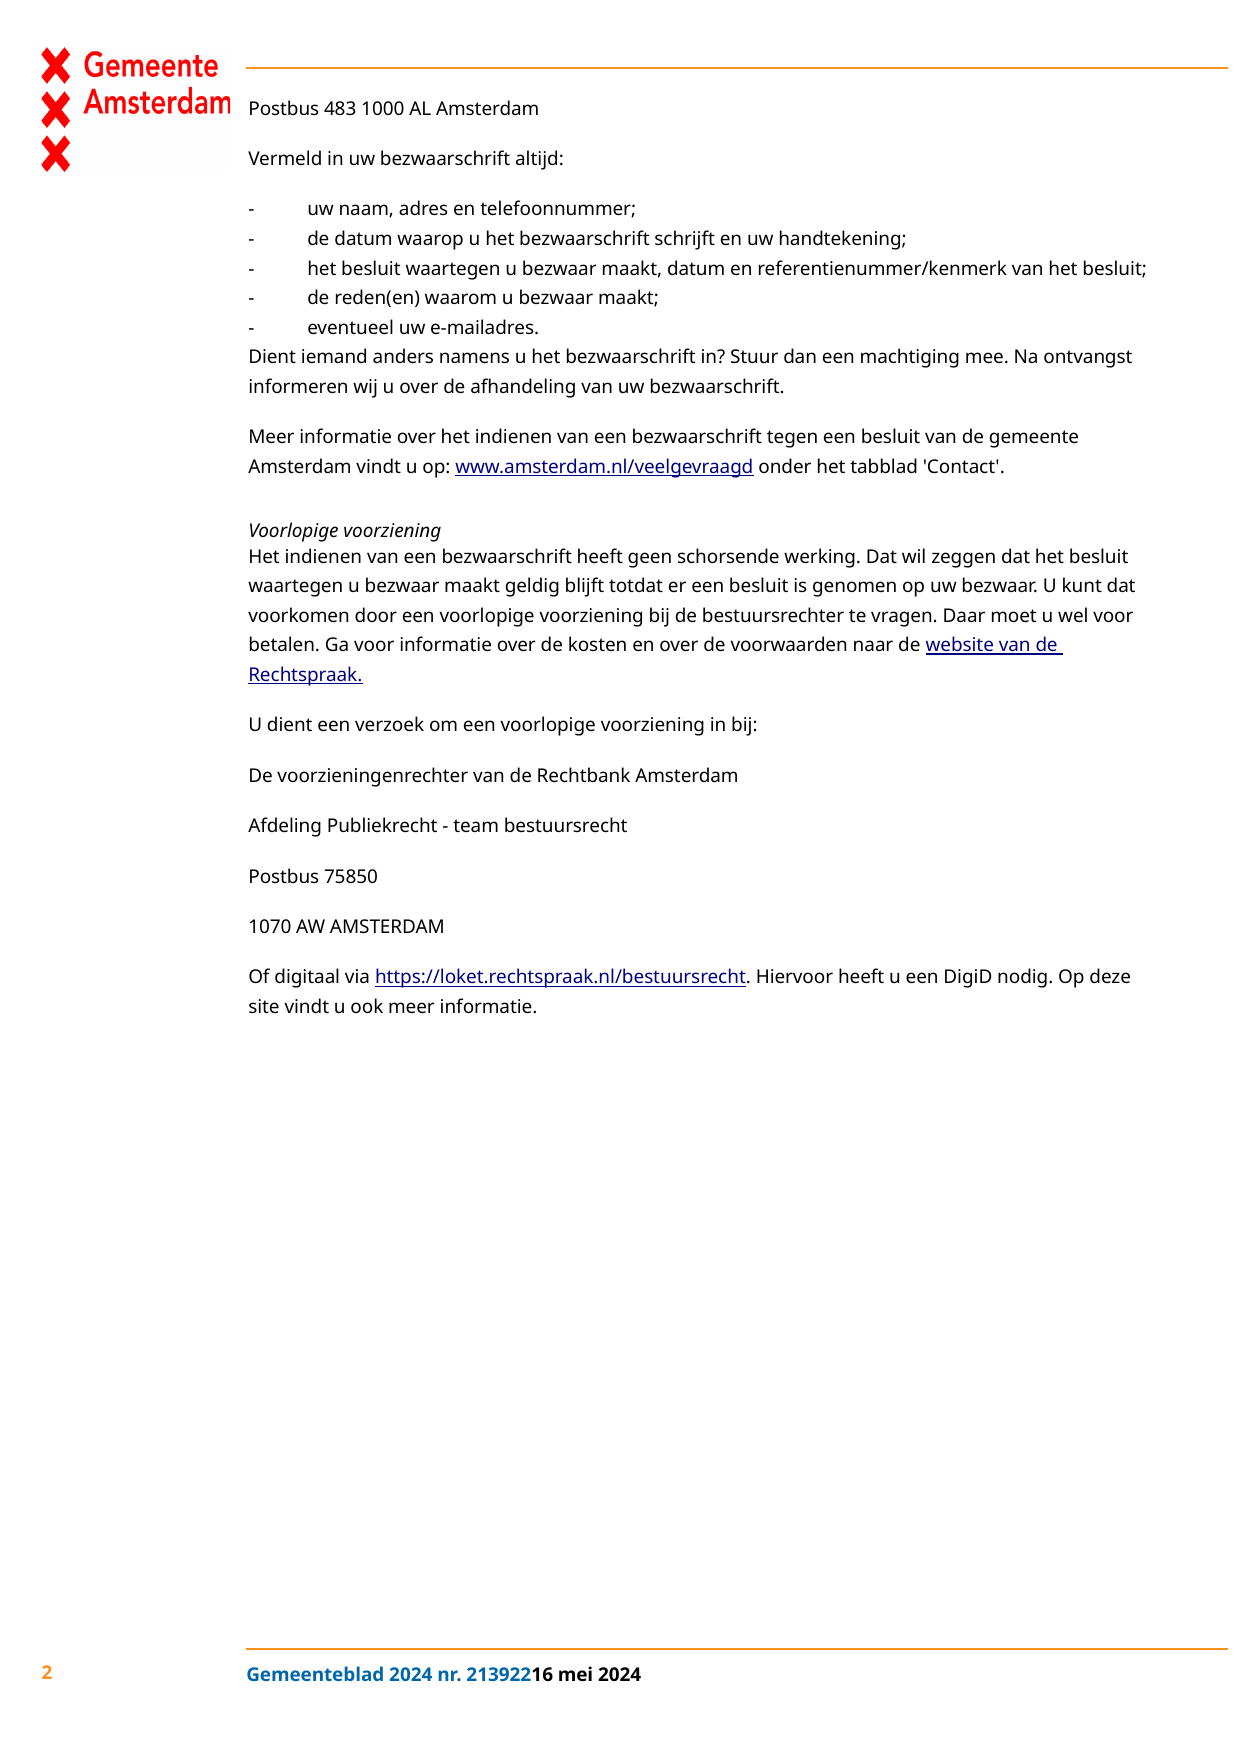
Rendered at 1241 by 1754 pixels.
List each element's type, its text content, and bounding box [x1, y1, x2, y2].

text 1070 AW AMSTERDAM [248, 913, 1152, 939]
list de datum waarop u het bezwaarschrift schrijft en uw handtekening; [248, 225, 1152, 251]
list uw naam, adres en telefoonnummer; [248, 196, 1152, 221]
text Of digitaal via https://loket.rechtspraak.nl/bestuursrecht. Hiervoor heeft u een DigiD nodig. Op deze site vindt u ook meer informatie. [248, 964, 1152, 1019]
text Afdeling Publiekrecht - team bestuursrecht [248, 812, 1152, 838]
text Meer informatie over het indienen van een bezwaarschrift tegen een besluit van de gemeente Amsterdam vindt u op: www.amsterdam.nl/veelgevraagd onder het tabblad 'Contact'. [248, 423, 1152, 479]
list de reden(en) waarom u bezwaar maakt; [248, 284, 1152, 310]
text Voorlopige voorziening [248, 517, 1152, 543]
text Het indienen van een bezwaarschrift heeft geen schorsende werking. Dat wil zeggen dat het besluit waartegen u bezwaar maakt geldig blijft totdat er een besluit is genomen op uw bezwaar. U kunt dat voorkomen door een voorlopige voorziening bij de bestuursrechter te vragen. Daar moet u wel voor betalen. Ga voor informatie over de kosten en over de voorwaarden naar de website van de Rechtspraak. [248, 543, 1152, 687]
text Dient iemand anders namens u het bezwaarschrift in? Stuur dan een machtiging mee. Na ontvangst informeren wij u over de afhandeling van uw bezwaarschrift. [248, 343, 1152, 399]
list het besluit waartegen u bezwaar maakt, datum en referentienummer/kenmerk van het besluit; [248, 255, 1152, 281]
text U dient een verzoek om een voorlopige voorziening in bij: [248, 712, 1152, 737]
text De voorzieningenrechter van de Rechtbank Amsterdam [248, 762, 1152, 788]
text Vermeld in uw bezwaarschrift altijd: [248, 145, 1152, 171]
text Postbus 483 1000 AL Amsterdam [248, 95, 1152, 121]
list eventueel uw e-mailadres. [248, 314, 1152, 340]
text Postbus 75850 [248, 863, 1152, 888]
picture [41, 47, 231, 172]
